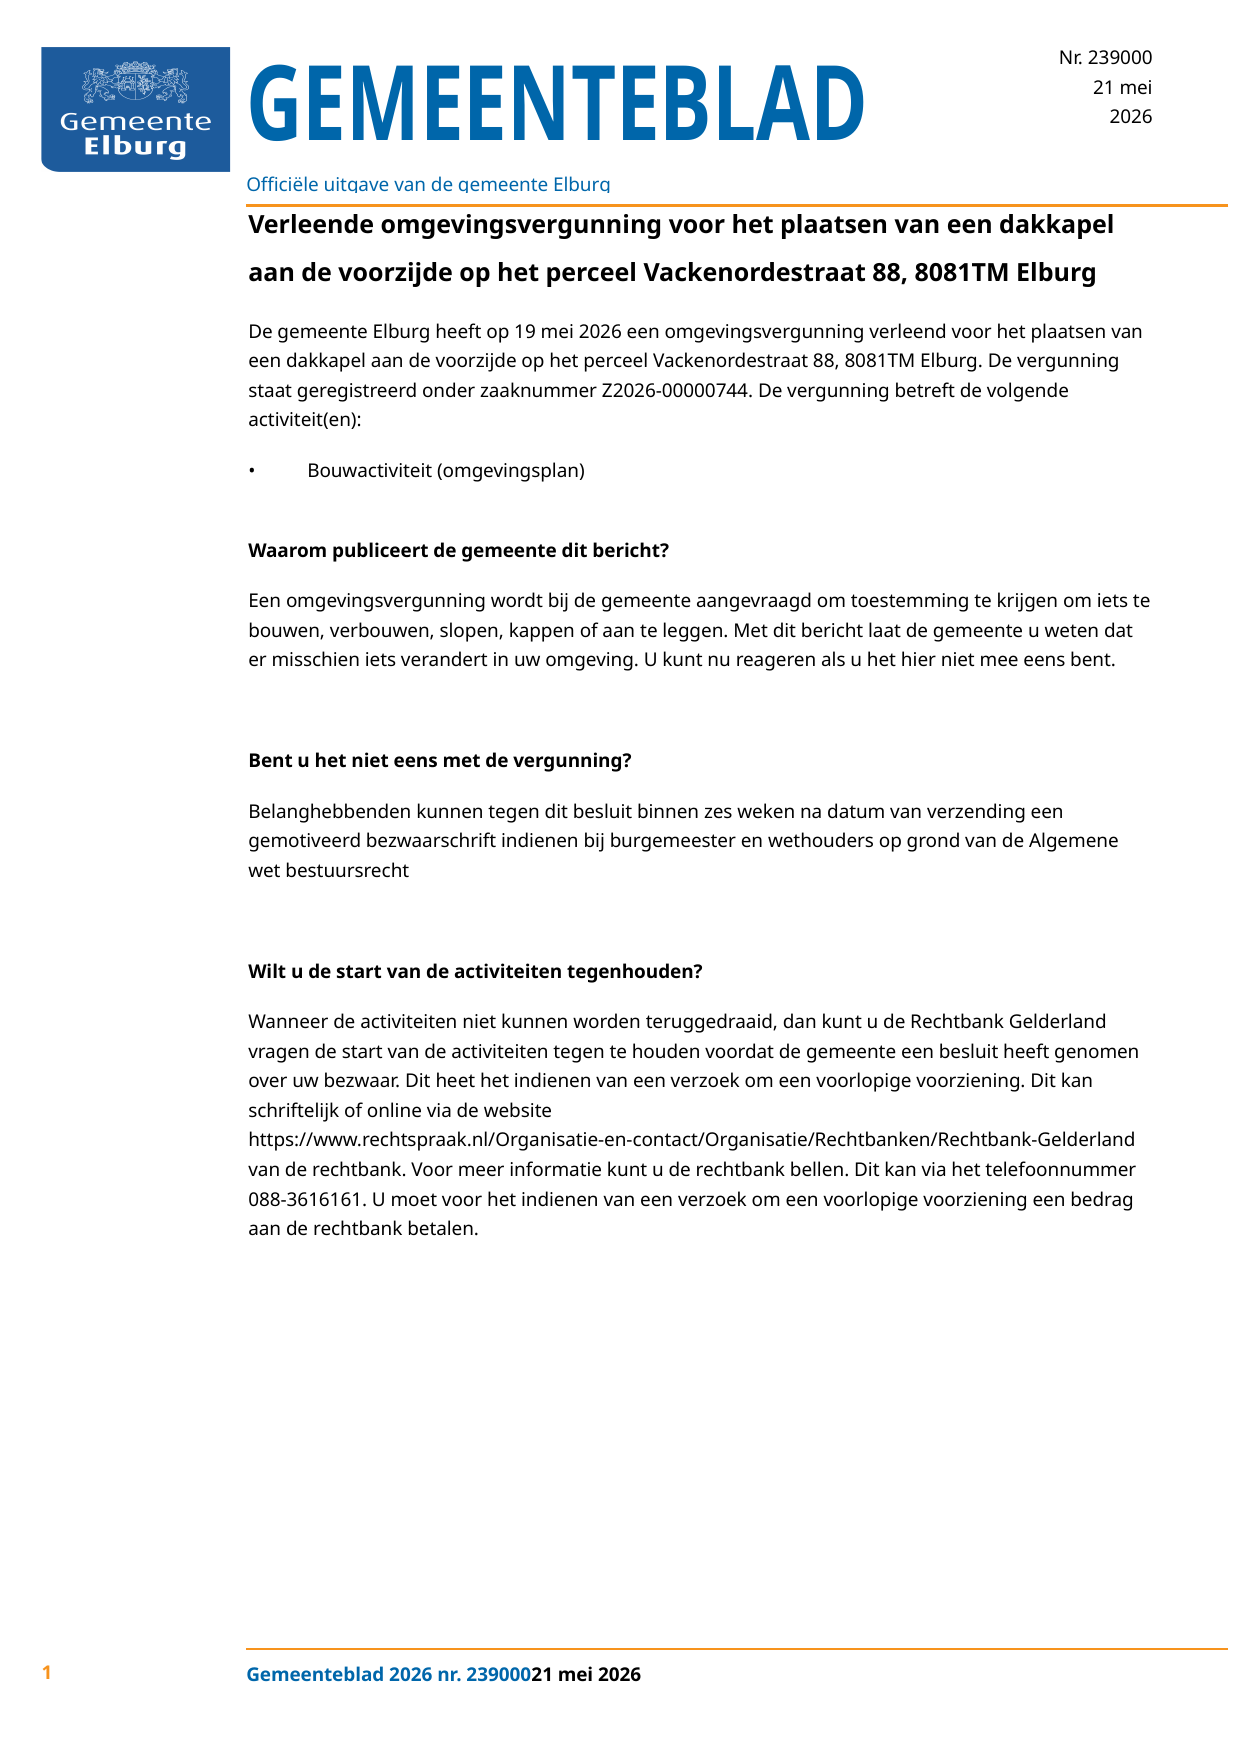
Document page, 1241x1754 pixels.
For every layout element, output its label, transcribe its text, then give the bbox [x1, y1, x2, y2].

picture [41, 47, 231, 172]
text Belanghebbenden kunnen tegen dit besluit binnen zes weken na datum van verzending een gemotiveerd bezwaarschrift indienen bij burgemeester en wethouders op grond van de Algemene wet bestuursrecht [248, 798, 1152, 883]
text Wilt u de start van de activiteiten tegenhouden? [248, 958, 1152, 984]
text Wanneer de activiteiten niet kunnen worden teruggedraaid, dan kunt u de Rechtbank Gelderland vragen de start van de activiteiten tegen te houden voordat de gemeente een besluit heeft genomen over uw bezwaar. Dit heet het indienen van een verzoek om een voorlopige voorziening. Dit kan schriftelijk of online via de website https://www.rechtspraak.nl/Organisatie-en-contact/Organisatie/Rechtbanken/Rechtbank-Gelderland van de rechtbank. Voor meer informatie kunt u de rechtbank bellen. Dit kan via het telefoonnummer 088-3616161. U moet voor het indienen van een verzoek om een voorlopige voorziening een bedrag aan de rechtbank betalen. [248, 1008, 1152, 1241]
text De gemeente Elburg heeft op 19 mei 2026 een omgevingsvergunning verleend voor het plaatsen van een dakkapel aan de voorzijde op het perceel Vackenordestraat 88, 8081TM Elburg. De vergunning staat geregistreerd onder zaaknummer Z2026-00000744. De vergunning betreft de volgende activiteit(en): [248, 318, 1152, 432]
text Waarom publiceert de gemeente dit bericht? [248, 537, 1152, 563]
text Bent u het niet eens met de vergunning? [248, 747, 1152, 773]
list Bouwactiviteit (omgevingsplan) [248, 457, 1152, 483]
text Verleende omgevingsvergunning voor het plaatsen van een dakkapel aan de voorzijde op het perceel Vackenordestraat 88, 8081TM Elburg [248, 207, 1152, 288]
text Een omgevingsvergunning wordt bij de gemeente aangevraagd om toestemming te krijgen om iets te bouwen, verbouwen, slopen, kappen of aan te leggen. Met dit bericht laat de gemeente u weten dat er misschien iets verandert in uw omgeving. U kunt nu reageren als u het hier niet mee eens bent. [248, 587, 1152, 672]
